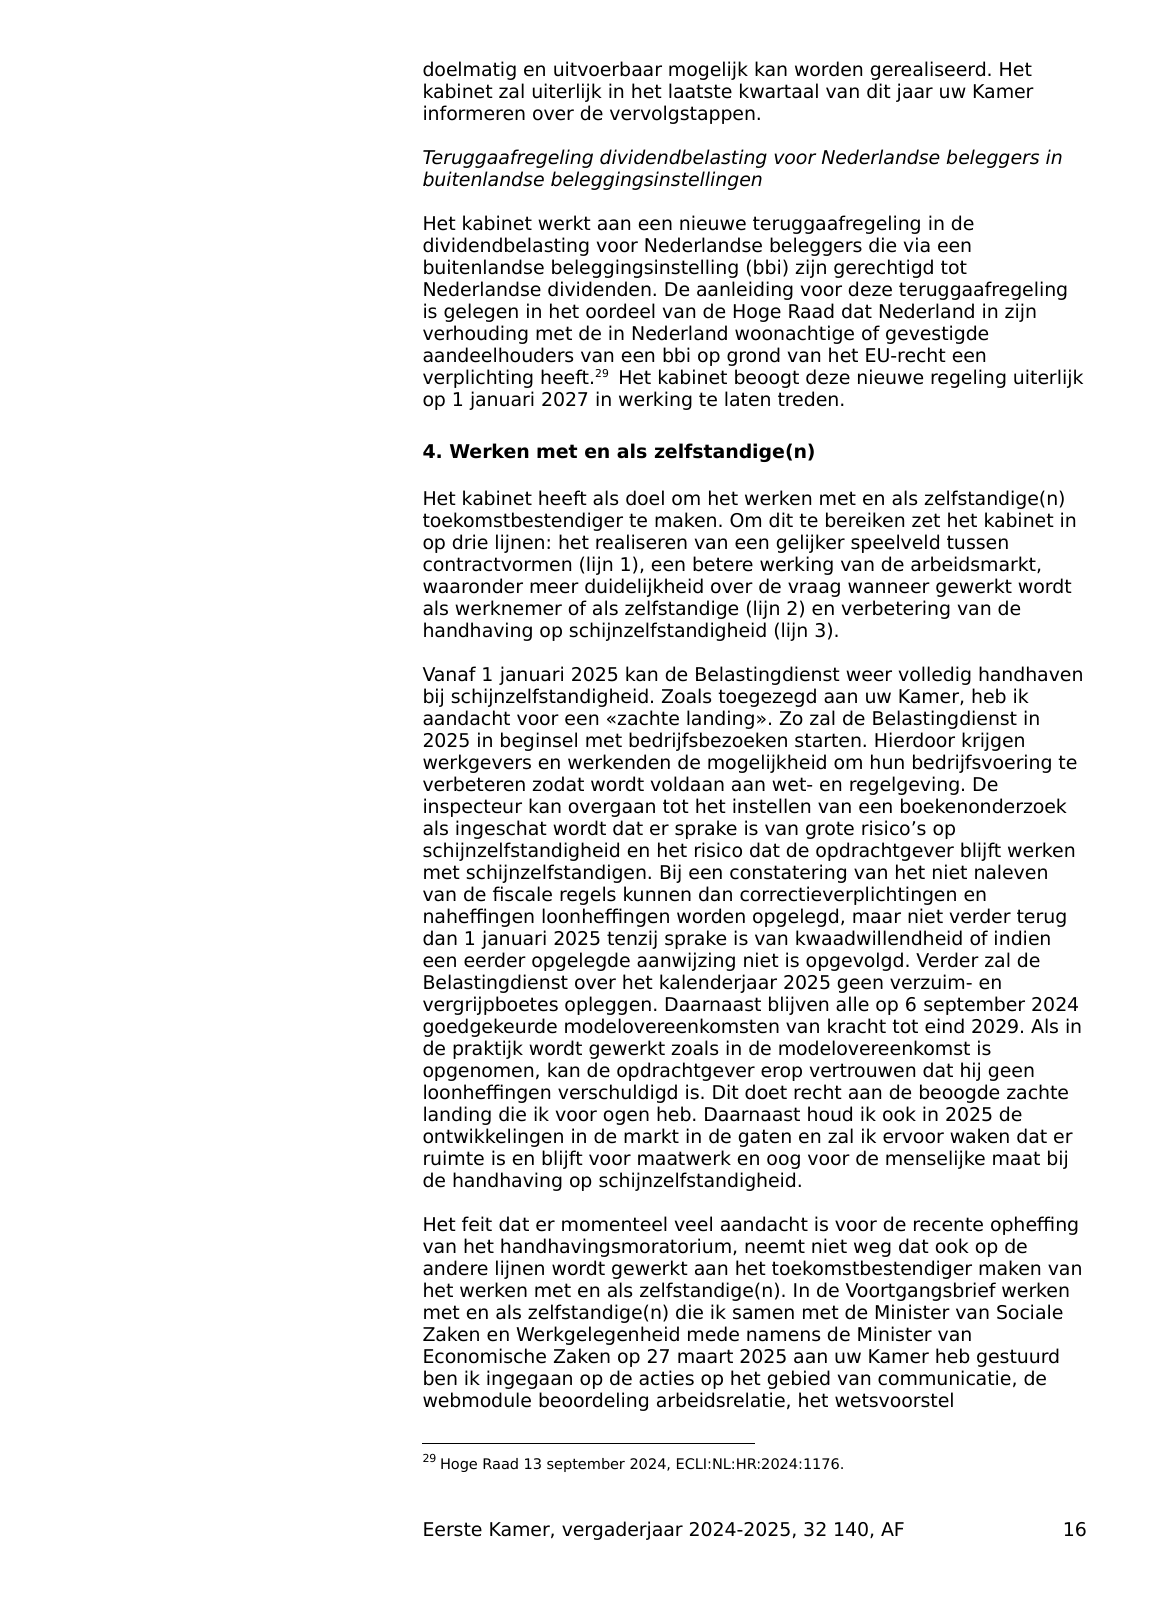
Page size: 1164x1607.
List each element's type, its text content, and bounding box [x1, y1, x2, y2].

text Hoge Raad 13 september 2024, ECLI:NL:HR:2024:1176. [422, 1452, 1087, 1474]
text Het feit dat er momenteel veel aandacht is voor de recente opheffing van het handhavingsmoratorium, neemt niet weg dat ook op de andere lijnen wordt gewerkt aan het toekomstbestendiger maken van het werken met en als zelfstandige(n). In de Voortgangsbrief werken met en als zelfstandige(n) die ik samen met de Minister van Sociale Zaken en Werkgelegenheid mede namens de Minister van Economische Zaken op 27 maart 2025 aan uw Kamer heb gestuurd ben ik ingegaan op de acties op het gebied van communicatie, de webmodule beoordeling arbeidsrelatie, het wetsvoorstel [422, 1214, 1087, 1412]
text doelmatig en uitvoerbaar mogelijk kan worden gerealiseerd. Het kabinet zal uiterlijk in het laatste kwartaal van dit jaar uw Kamer informeren over de vervolgstappen. [422, 59, 1087, 125]
text Het kabinet heeft als doel om het werken met en als zelfstandige(n) toekomstbestendiger te maken. Om dit te bereiken zet het kabinet in op drie lijnen: het realiseren van een gelijker speelveld tussen contractvormen (lijn 1), een betere werking van de arbeidsmarkt, waaronder meer duidelijkheid over de vraag wanneer gewerkt wordt als werknemer of als zelfstandige (lijn 2) en verbetering van de handhaving op schijnzelfstandigheid (lijn 3). [422, 488, 1087, 642]
subtitle Teruggaafregeling dividendbelasting voor Nederlandse beleggers in buitenlandse beleggingsinstellingen [422, 147, 1087, 191]
subtitle 4. Werken met en als zelfstandige(n) [422, 441, 1087, 463]
text Vanaf 1 januari 2025 kan de Belastingdienst weer volledig handhaven bij schijnzelfstandigheid. Zoals toegezegd aan uw Kamer, heb ik aandacht voor een «zachte landing». Zo zal de Belastingdienst in 2025 in beginsel met bedrijfsbezoeken starten. Hierdoor krijgen werkgevers en werkenden de mogelijkheid om hun bedrijfsvoering te verbeteren zodat wordt voldaan aan wet- en regelgeving. De inspecteur kan overgaan tot het instellen van een boekenonderzoek als ingeschat wordt dat er sprake is van grote risico’s op schijnzelfstandigheid en het risico dat de opdrachtgever blijft werken met schijnzelfstandigen. Bij een constatering van het niet naleven van de fiscale regels kunnen dan correctieverplichtingen en naheffingen loonheffingen worden opgelegd, maar niet verder terug dan 1 januari 2025 tenzij sprake is van kwaadwillendheid of indien een eerder opgelegde aanwijzing niet is opgevolgd. Verder zal de Belastingdienst over het kalenderjaar 2025 geen verzuim- en vergrijpboetes opleggen. Daarnaast blijven alle op 6 september 2024 goedgekeurde modelovereenkomsten van kracht tot eind 2029. Als in de praktijk wordt gewerkt zoals in de modelovereenkomst is opgenomen, kan de opdrachtgever erop vertrouwen dat hij geen loonheffingen verschuldigd is. Dit doet recht aan de beoogde zachte landing die ik voor ogen heb. Daarnaast houd ik ook in 2025 de ontwikkelingen in de markt in de gaten en zal ik ervoor waken dat er ruimte is en blijft voor maatwerk en oog voor de menselijke maat bij de handhaving op schijnzelfstandigheid. [422, 664, 1087, 1192]
text Het kabinet werkt aan een nieuwe teruggaafregeling in de dividendbelasting voor Nederlandse beleggers die via een buitenlandse beleggingsinstelling (bbi) zijn gerechtigd tot Nederlandse dividenden. De aanleiding voor deze teruggaafregeling is gelegen in het oordeel van de Hoge Raad dat Nederland in zijn verhouding met de in Nederland woonachtige of gevestigde aandeelhouders van een bbi op grond van het EU-recht een verplichting heeft. Het kabinet beoogt deze nieuwe regeling uiterlijk op 1 januari 2027 in werking te laten treden. [422, 213, 1087, 411]
